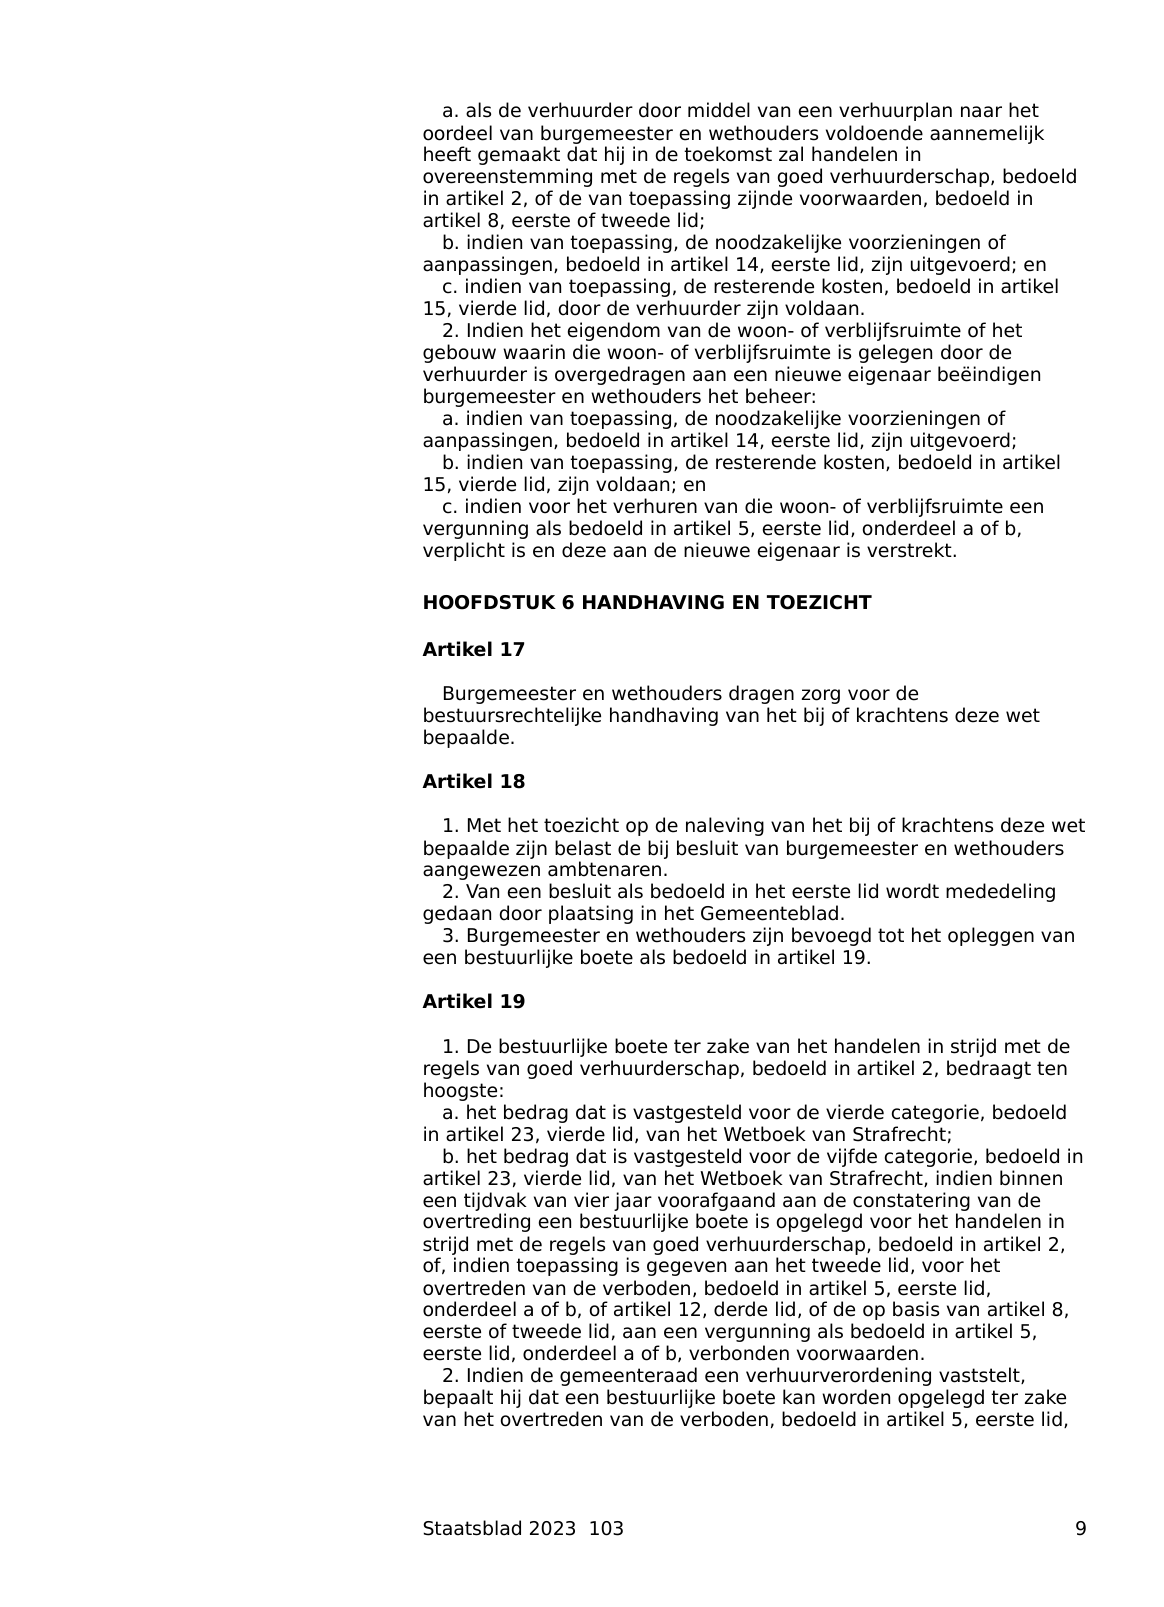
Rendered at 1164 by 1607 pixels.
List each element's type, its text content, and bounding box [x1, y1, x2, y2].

text 1. Met het toezicht op de naleving van het bij of krachtens deze wet bepaalde zijn belast de bij besluit van burgemeester en wethouders aangewezen ambtenaren. [422, 815, 1087, 881]
subtitle Artikel 19 [422, 991, 1087, 1013]
text 2. Indien de gemeenteraad een verhuurverordening vaststelt, bepaalt hij dat een bestuurlijke boete kan worden opgelegd ter zake van het overtreden van de verboden, bedoeld in artikel 5, eerste lid, [422, 1365, 1087, 1431]
text a. als de verhuurder door middel van een verhuurplan naar het oordeel van burgemeester en wethouders voldoende aannemelijk heeft gemaakt dat hij in de toekomst zal handelen in overeenstemming met de regels van goed verhuurderschap, bedoeld in artikel 2, of de van toepassing zijnde voorwaarden, bedoeld in artikel 8, eerste of tweede lid; [422, 100, 1087, 232]
text 2. Van een besluit als bedoeld in het eerste lid wordt mededeling gedaan door plaatsing in het Gemeenteblad. [422, 881, 1087, 925]
text a. het bedrag dat is vastgesteld voor de vierde categorie, bedoeld in artikel 23, vierde lid, van het Wetboek van Strafrecht; [422, 1102, 1087, 1146]
subtitle Artikel 17 [422, 639, 1087, 661]
text 1. De bestuurlijke boete ter zake van het handelen in strijd met de regels van goed verhuurderschap, bedoeld in artikel 2, bedraagt ten hoogste: [422, 1036, 1087, 1102]
text c. indien voor het verhuren van die woon- of verblijfsruimte een vergunning als bedoeld in artikel 5, eerste lid, onderdeel a of b, verplicht is en deze aan de nieuwe eigenaar is verstrekt. [422, 496, 1087, 562]
text c. indien van toepassing, de resterende kosten, bedoeld in artikel 15, vierde lid, door de verhuurder zijn voldaan. [422, 276, 1087, 320]
text b. het bedrag dat is vastgesteld voor de vijfde categorie, bedoeld in artikel 23, vierde lid, van het Wetboek van Strafrecht, indien binnen een tijdvak van vier jaar voorafgaand aan de constatering van de overtreding een bestuurlijke boete is opgelegd voor het handelen in strijd met de regels van goed verhuurderschap, bedoeld in artikel 2, of, indien toepassing is gegeven aan het tweede lid, voor het overtreden van de verboden, bedoeld in artikel 5, eerste lid, onderdeel a of b, of artikel 12, derde lid, of de op basis van artikel 8, eerste of tweede lid, aan een vergunning als bedoeld in artikel 5, eerste lid, onderdeel a of b, verbonden voorwaarden. [422, 1146, 1087, 1365]
text Burgemeester en wethouders dragen zorg voor de bestuursrechtelijke handhaving van het bij of krachtens deze wet bepaalde. [422, 683, 1087, 749]
text 3. Burgemeester en wethouders zijn bevoegd tot het opleggen van een bestuurlijke boete als bedoeld in artikel 19. [422, 925, 1087, 969]
text a. indien van toepassing, de noodzakelijke voorzieningen of aanpassingen, bedoeld in artikel 14, eerste lid, zijn uitgevoerd; [422, 408, 1087, 452]
text 2. Indien het eigendom van de woon- of verblijfsruimte of het gebouw waarin die woon- of verblijfsruimte is gelegen door de verhuurder is overgedragen aan een nieuwe eigenaar beëindigen burgemeester en wethouders het beheer: [422, 320, 1087, 408]
subtitle Artikel 18 [422, 771, 1087, 793]
subtitle HOOFDSTUK 6 HANDHAVING EN TOEZICHT [422, 592, 1087, 614]
text b. indien van toepassing, de resterende kosten, bedoeld in artikel 15, vierde lid, zijn voldaan; en [422, 452, 1087, 496]
text b. indien van toepassing, de noodzakelijke voorzieningen of aanpassingen, bedoeld in artikel 14, eerste lid, zijn uitgevoerd; en [422, 232, 1087, 276]
